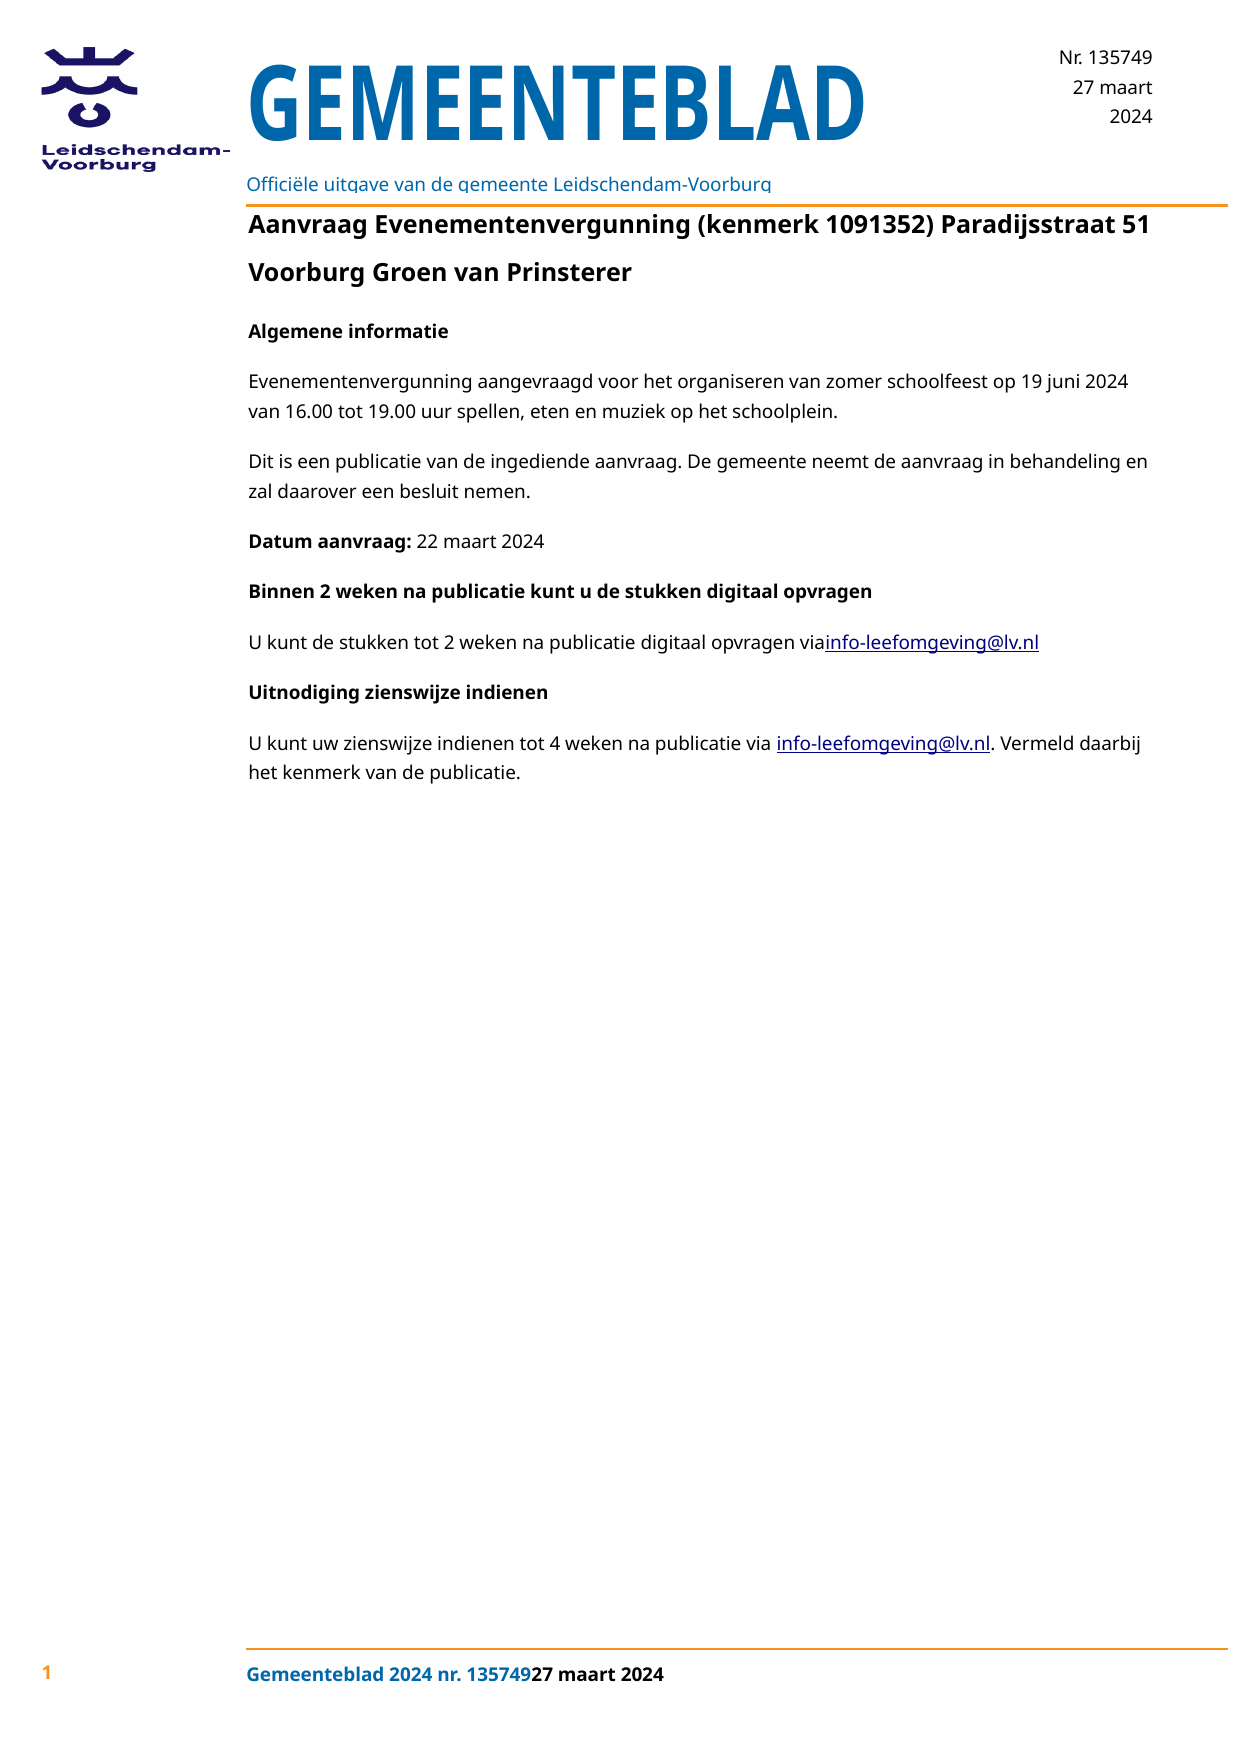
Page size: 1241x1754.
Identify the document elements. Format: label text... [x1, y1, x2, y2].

text U kunt uw zienswijze indienen tot 4 weken na publicatie via info-leefomgeving@lv.nl. Vermeld daarbij het kenmerk van de publicatie. [248, 730, 1152, 785]
text Uitnodiging zienswijze indienen [248, 679, 1152, 705]
text Aanvraag Evenementenvergunning (kenmerk 1091352) Paradijsstraat 51 Voorburg Groen van Prinsterer [248, 207, 1152, 288]
text Binnen 2 weken na publicatie kunt u de stukken digitaal opvragen [248, 579, 1152, 604]
text Dit is een publicatie van de ingediende aanvraag. De gemeente neemt de aanvraag in behandeling en zal daarover een besluit nemen. [248, 448, 1152, 504]
text U kunt de stukken tot 2 weken na publicatie digitaal opvragen viainfo-leefomgeving@lv.nl [248, 629, 1152, 655]
text Algemene informatie [248, 318, 1152, 344]
text Datum aanvraag: 22 maart 2024 [248, 528, 1152, 554]
picture [41, 47, 231, 172]
text Evenementenvergunning aangevraagd voor het organiseren van zomer schoolfeest op 19 juni 2024 van 16.00 tot 19.00 uur spellen, eten en muziek op het schoolplein. [248, 368, 1152, 424]
